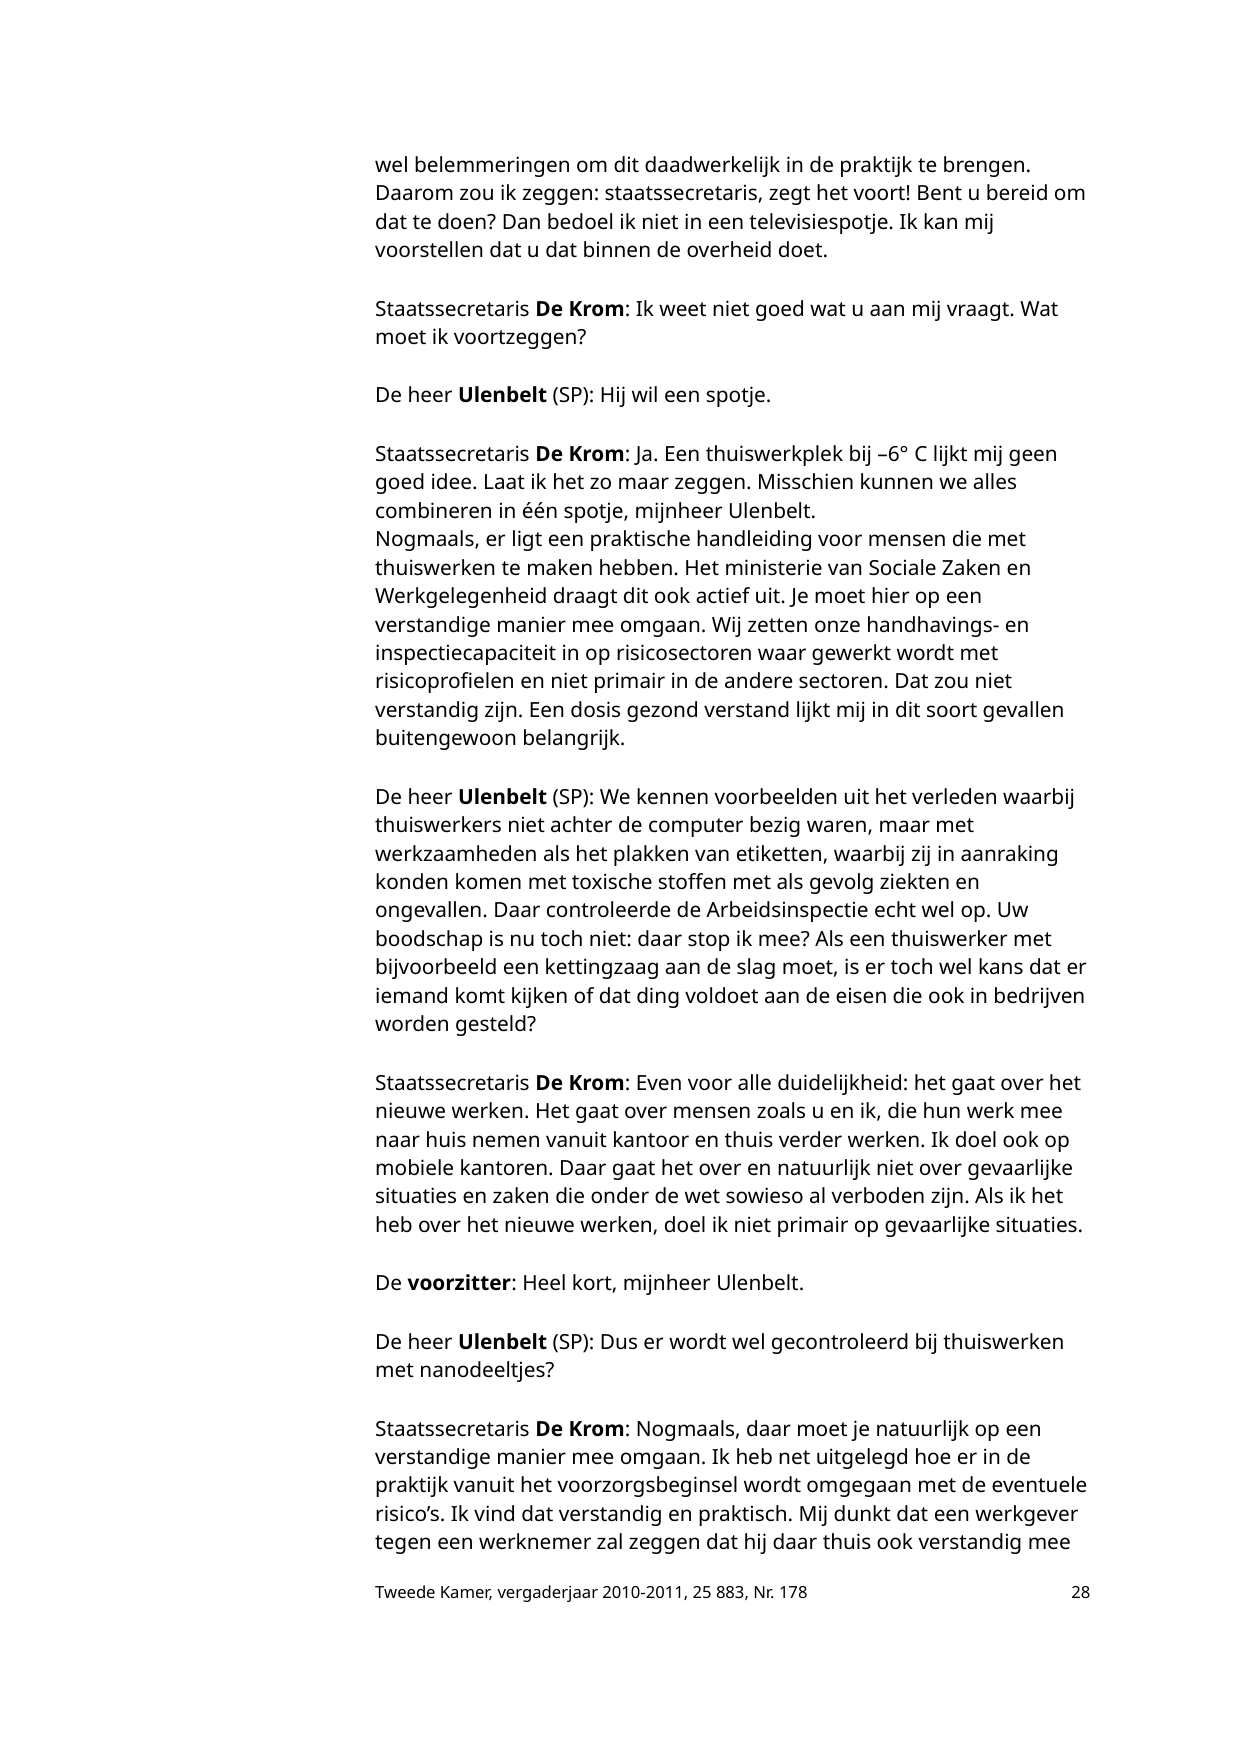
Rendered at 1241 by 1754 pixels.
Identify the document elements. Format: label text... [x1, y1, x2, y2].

text De heer Ulenbelt (SP): Dus er wordt wel gecontroleerd bij thuiswerken met nanodeeltjes? [375, 1327, 1090, 1384]
text De heer Ulenbelt (SP): We kennen voorbeelden uit het verleden waarbij thuiswerkers niet achter de computer bezig waren, maar met werkzaamheden als het plakken van etiketten, waarbij zij in aanraking konden komen met toxische stoffen met als gevolg ziekten en ongevallen. Daar controleerde de Arbeidsinspectie echt wel op. Uw boodschap is nu toch niet: daar stop ik mee? Als een thuiswerker met bijvoorbeeld een kettingzaag aan de slag moet, is er toch wel kans dat er iemand komt kijken of dat ding voldoet aan de eisen die ook in bedrijven worden gesteld? [375, 782, 1090, 1038]
text Nogmaals, er ligt een praktische handleiding voor mensen die met thuiswerken te maken hebben. Het ministerie van Sociale Zaken en Werkgelegenheid draagt dit ook actief uit. Je moet hier op een verstandige manier mee omgaan. Wij zetten onze handhavings- en inspectiecapaciteit in op risicosectoren waar gewerkt wordt met risicoprofielen en niet primair in de andere sectoren. Dat zou niet verstandig zijn. Een dosis gezond verstand lijkt mij in dit soort gevallen buitengewoon belangrijk. [375, 524, 1090, 752]
text Staatssecretaris De Krom: Ik weet niet goed wat u aan mij vraagt. Wat moet ik voortzeggen? [375, 294, 1090, 351]
text Staatssecretaris De Krom: Ja. Een thuiswerkplek bij –6° C lijkt mij geen goed idee. Laat ik het zo maar zeggen. Misschien kunnen we alles combineren in één spotje, mijnheer Ulenbelt. [375, 439, 1090, 524]
text wel belemmeringen om dit daadwerkelijk in de praktijk te brengen. Daarom zou ik zeggen: staatssecretaris, zegt het voort! Bent u bereid om dat te doen? Dan bedoel ik niet in een televisiespotje. Ik kan mij voorstellen dat u dat binnen de overheid doet. [375, 150, 1090, 264]
text De heer Ulenbelt (SP): Hij wil een spotje. [375, 381, 1090, 409]
text Staatssecretaris De Krom: Nogmaals, daar moet je natuurlijk op een verstandige manier mee omgaan. Ik heb net uitgelegd hoe er in de praktijk vanuit het voorzorgsbeginsel wordt omgegaan met de eventuele risico’s. Ik vind dat verstandig en praktisch. Mij dunkt dat een werkgever tegen een werknemer zal zeggen dat hij daar thuis ook verstandig mee [375, 1414, 1090, 1556]
text De voorzitter: Heel kort, mijnheer Ulenbelt. [375, 1268, 1090, 1297]
text Staatssecretaris De Krom: Even voor alle duidelijkheid: het gaat over het nieuwe werken. Het gaat over mensen zoals u en ik, die hun werk mee naar huis nemen vanuit kantoor en thuis verder werken. Ik doel ook op mobiele kantoren. Daar gaat het over en natuurlijk niet over gevaarlijke situaties en zaken die onder de wet sowieso al verboden zijn. Als ik het heb over het nieuwe werken, doel ik niet primair op gevaarlijke situaties. [375, 1068, 1090, 1238]
